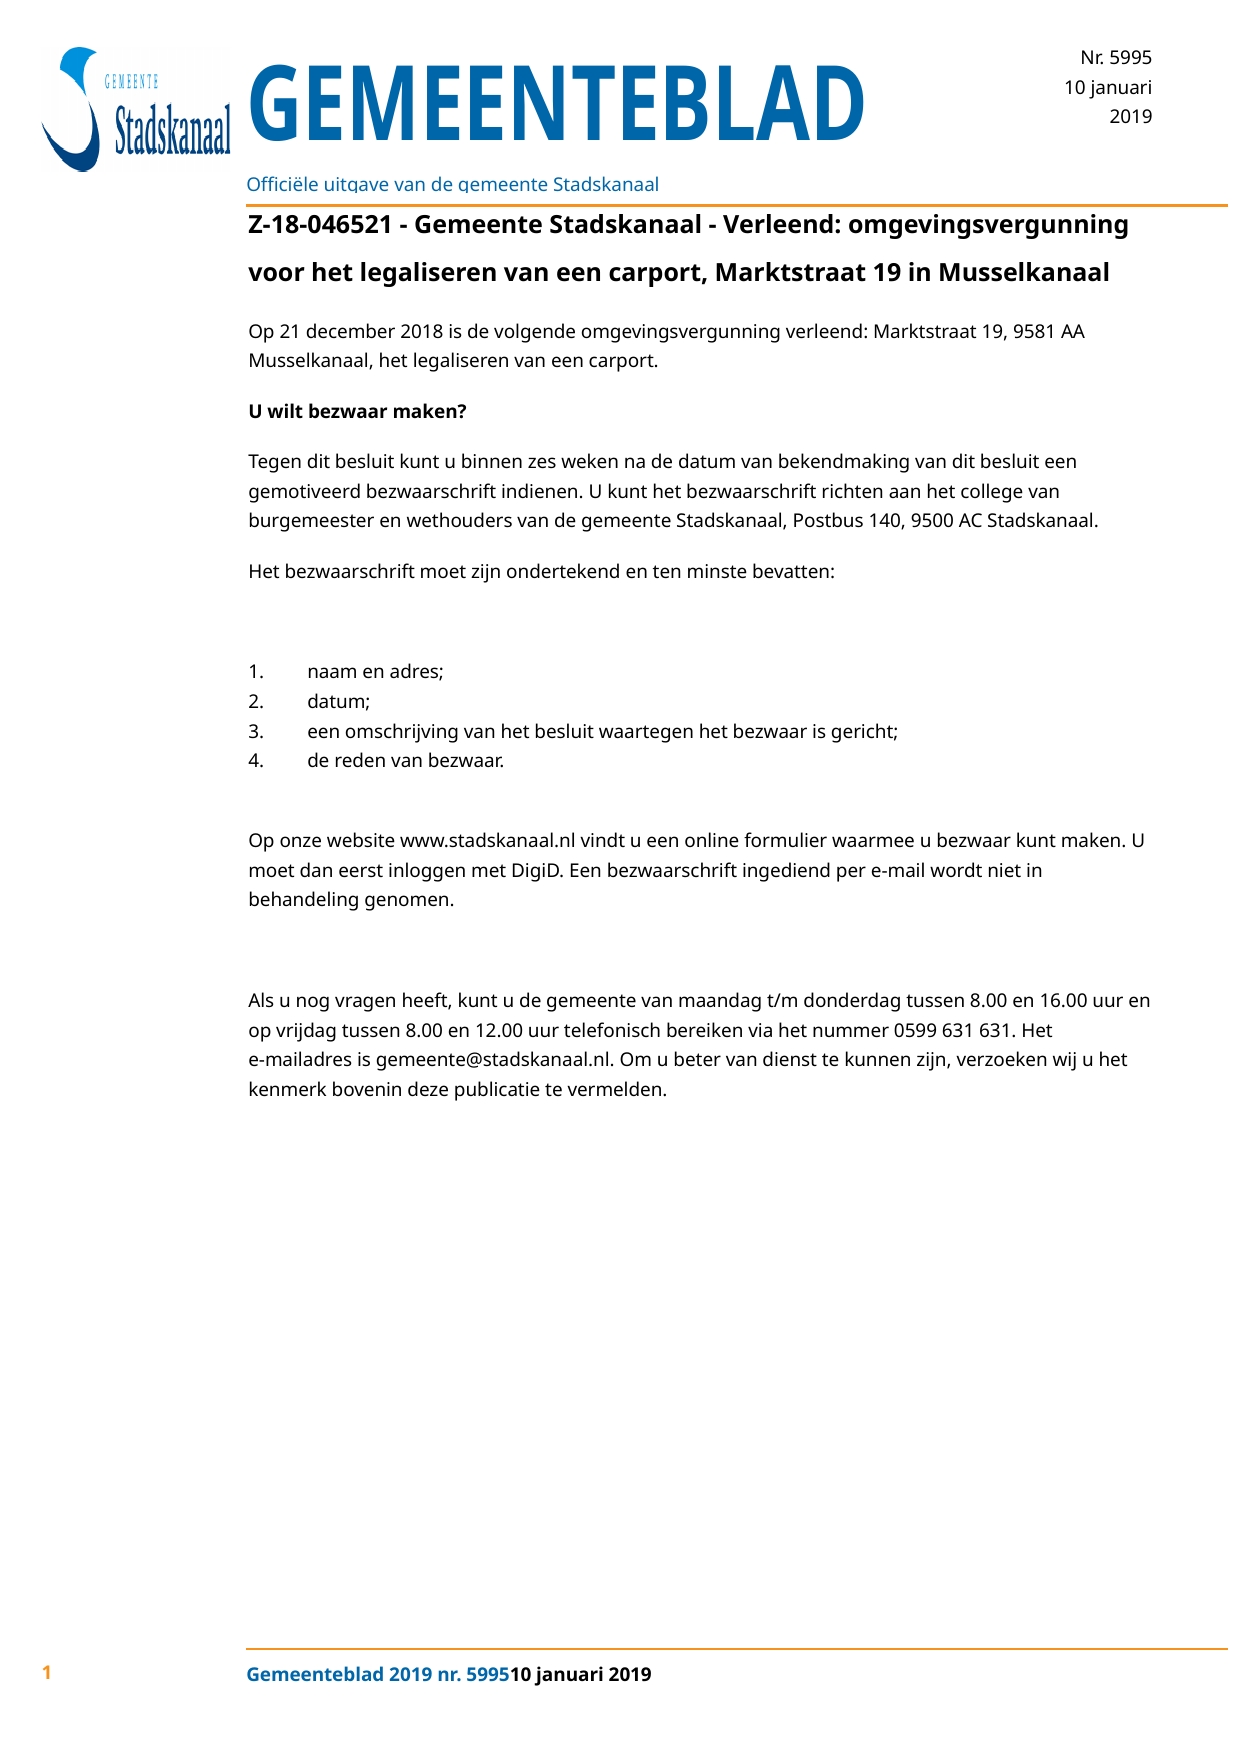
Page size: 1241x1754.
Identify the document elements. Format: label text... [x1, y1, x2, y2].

list de reden van bezwaar. [248, 747, 1152, 773]
text Op 21 december 2018 is de volgende omgevingsvergunning verleend: Marktstraat 19, 9581 AA Musselkanaal, het legaliseren van een carport. [248, 318, 1152, 373]
text Als u nog vragen heeft, kunt u de gemeente van maandag t/m donderdag tussen 8.00 en 16.00 uur en op vrijdag tussen 8.00 en 12.00 uur telefonisch bereiken via het nummer 0599 631 631. Het e‑mailadres is gemeente@stadskanaal.nl. Om u beter van dienst te kunnen zijn, verzoeken wij u het kenmerk bovenin deze publicatie te vermelden. [248, 987, 1152, 1102]
text U wilt bezwaar maken? [248, 398, 1152, 424]
text Tegen dit besluit kunt u binnen zes weken na de datum van bekendmaking van dit besluit een gemotiveerd bezwaarschrift indienen. U kunt het bezwaarschrift richten aan het college van burgemeester en wethouders van de gemeente Stadskanaal, Postbus 140, 9500 AC Stadskanaal. [248, 448, 1152, 533]
text Het bezwaarschrift moet zijn ondertekend en ten minste bevatten: [248, 558, 1152, 584]
list naam en adres; [248, 659, 1152, 684]
list een omschrijving van het besluit waartegen het bezwaar is gericht; [248, 718, 1152, 744]
picture [41, 47, 231, 172]
text Z-18-046521 - Gemeente Stadskanaal - Verleend: omgevingsvergunning voor het legaliseren van een carport, Marktstraat 19 in Musselkanaal [248, 207, 1152, 288]
text Op onze website www.stadskanaal.nl vindt u een online formulier waarmee u bezwaar kunt maken. U moet dan eerst inloggen met DigiD. Een bezwaarschrift ingediend per e-mail wordt niet in behandeling genomen. [248, 827, 1152, 912]
list datum; [248, 688, 1152, 714]
